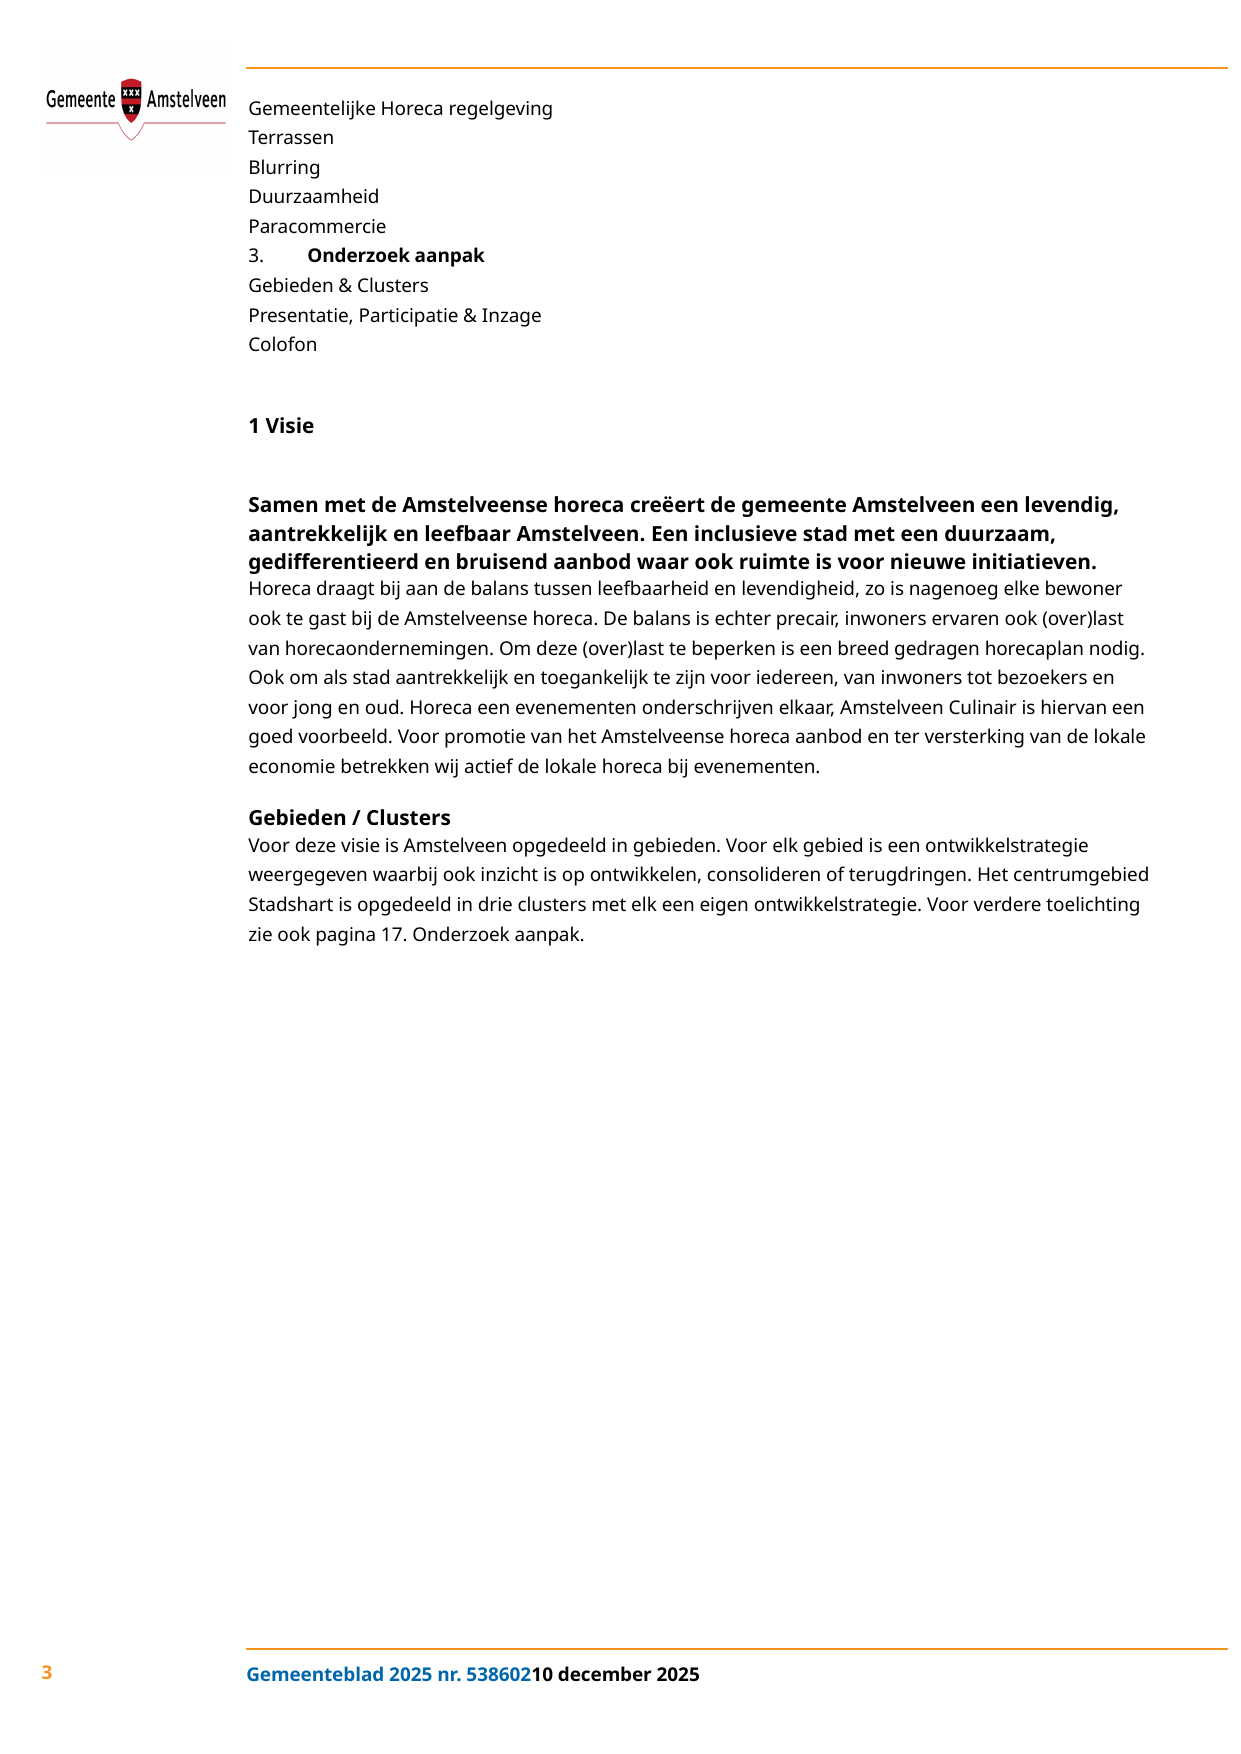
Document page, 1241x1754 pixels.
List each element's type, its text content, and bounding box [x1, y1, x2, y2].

text Paracommercie [248, 213, 1152, 239]
list Onderzoek aanpak [248, 243, 1152, 268]
text Colofon [248, 331, 1152, 357]
text Gebieden / Clusters [248, 803, 1152, 832]
text Gebieden & Clusters [248, 272, 1152, 298]
picture [41, 47, 231, 172]
text 1 Visie [248, 411, 1152, 440]
text Terrassen [248, 124, 1152, 150]
text Duurzaamheid [248, 183, 1152, 209]
text Samen met de Amstelveense horeca creëert de gemeente Amstelveen een levendig, aantrekkelijk en leefbaar Amstelveen. Een inclusieve stad met een duurzaam, gedifferentieerd en bruisend aanbod waar ook ruimte is voor nieuwe initiatieven. [248, 490, 1152, 576]
text Voor deze visie is Amstelveen opgedeeld in gebieden. Voor elk gebied is een ontwikkelstrategie weergegeven waarbij ook inzicht is op ontwikkelen, consolideren of terugdringen. Het centrumgebied Stadshart is opgedeeld in drie clusters met elk een eigen ontwikkelstrategie. Voor verdere toelichting zie ook pagina 17. Onderzoek aanpak. [248, 832, 1152, 946]
text Gemeentelijke Horeca regelgeving [248, 95, 1152, 121]
text Presentatie, Participatie & Inzage [248, 302, 1152, 328]
text Blurring [248, 154, 1152, 180]
text Horeca draagt bij aan de balans tussen leefbaarheid en levendigheid, zo is nagenoeg elke bewoner ook te gast bij de Amstelveense horeca. De balans is echter precair, inwoners ervaren ook (over)last van horecaondernemingen. Om deze (over)last te beperken is een breed gedragen horecaplan nodig. Ook om als stad aantrekkelijk en toegankelijk te zijn voor iedereen, van inwoners tot bezoekers en voor jong en oud. Horeca een evenementen onderschrijven elkaar, Amstelveen Culinair is hiervan een goed voorbeeld. Voor promotie van het Amstelveense horeca aanbod en ter versterking van de lokale economie betrekken wij actief de lokale horeca bij evenementen. [248, 576, 1152, 779]
